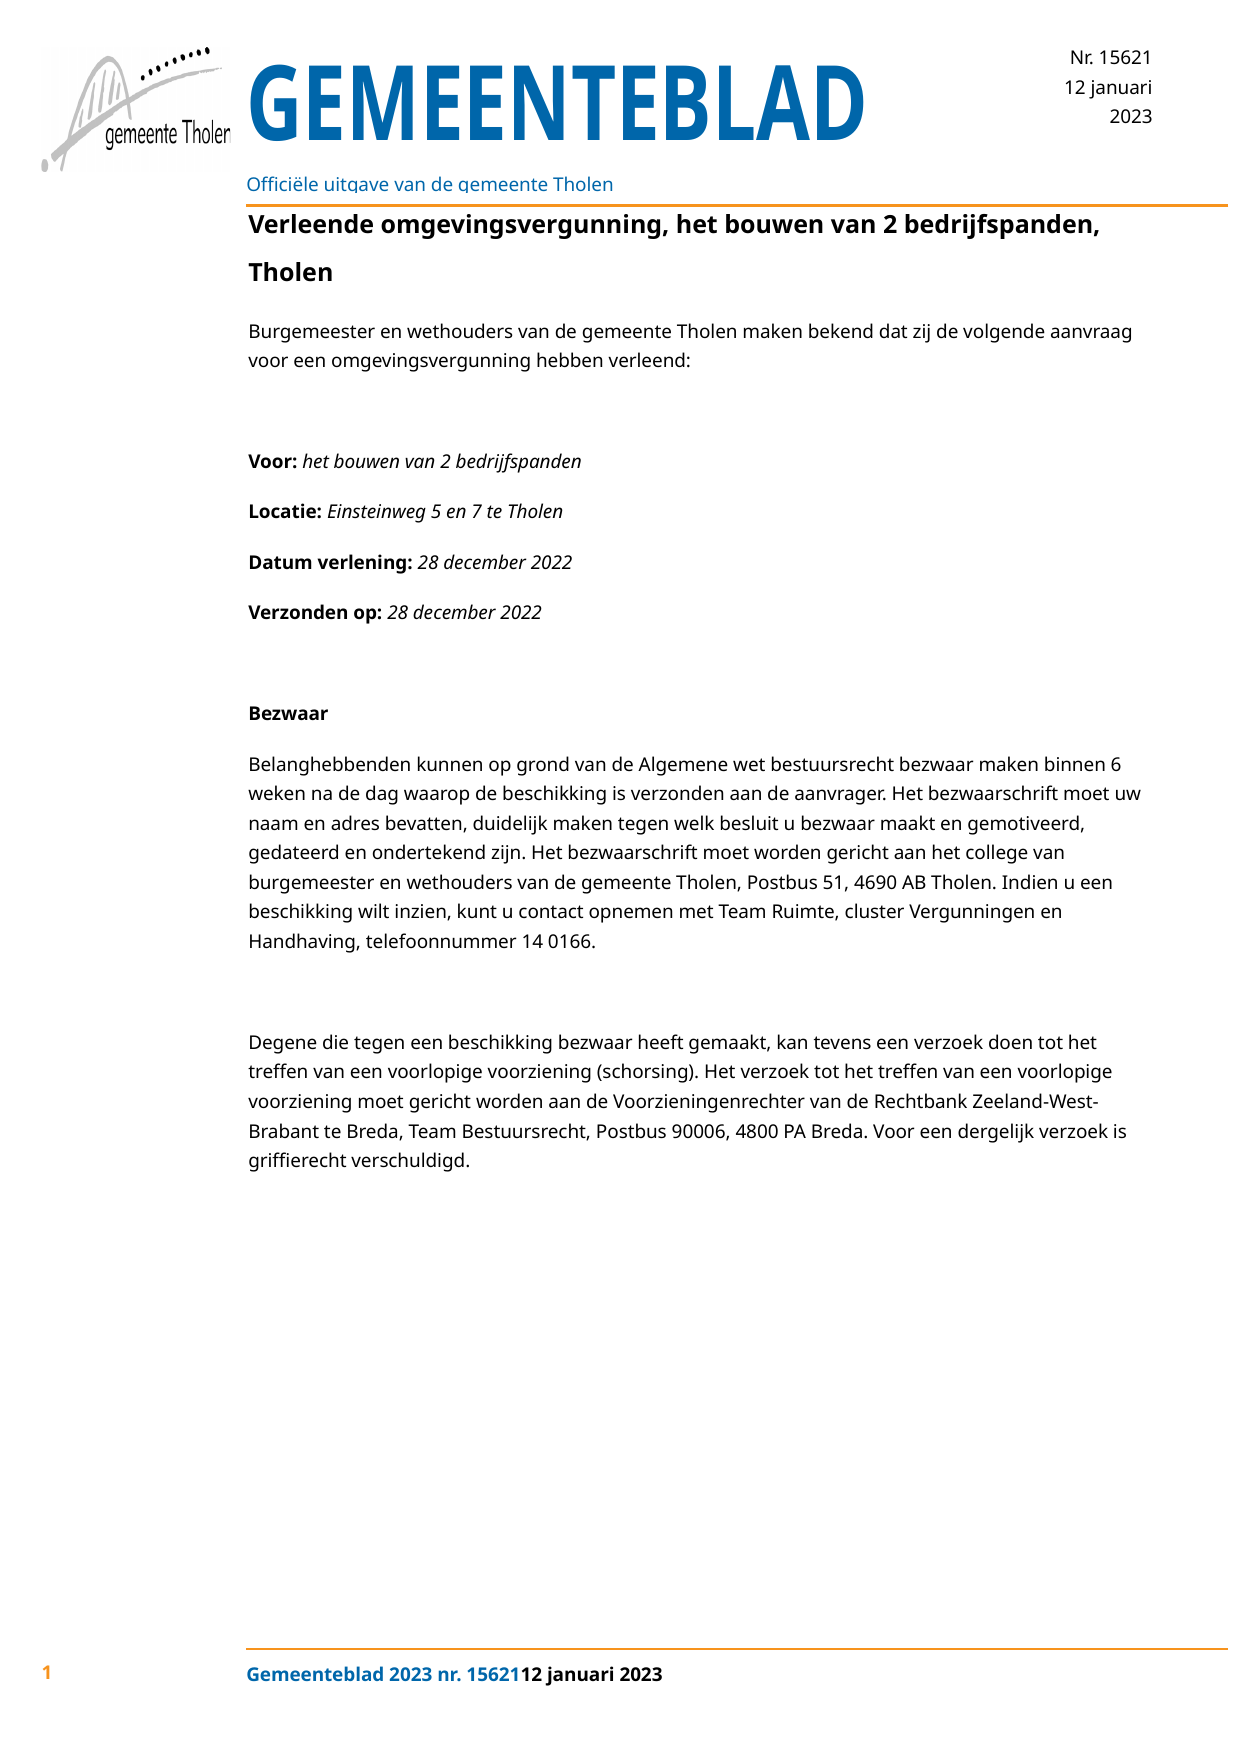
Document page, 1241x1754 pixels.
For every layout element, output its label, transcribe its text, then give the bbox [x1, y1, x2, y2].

text Bezwaar [248, 700, 1152, 726]
picture [41, 47, 231, 172]
text Degene die tegen een beschikking bezwaar heeft gemaakt, kan tevens een verzoek doen tot het treffen van een voorlopige voorziening (schorsing). Het verzoek tot het treffen van een voorlopige voorziening moet gericht worden aan de Voorzieningenrechter van de Rechtbank Zeeland-West-Brabant te Breda, Team Bestuursrecht, Postbus 90006, 4800 PA Breda. Voor een dergelijk verzoek is griffierecht verschuldigd. [248, 1029, 1152, 1173]
text Verleende omgevingsvergunning, het bouwen van 2 bedrijfspanden, Tholen [248, 207, 1152, 288]
text Burgemeester en wethouders van de gemeente Tholen maken bekend dat zij de volgende aanvraag voor een omgevingsvergunning hebben verleend: [248, 318, 1152, 373]
text Locatie: Einsteinweg 5 en 7 te Tholen [248, 499, 1152, 524]
text Voor: het bouwen van 2 bedrijfspanden [248, 448, 1152, 474]
text Verzonden op: 28 december 2022 [248, 599, 1152, 625]
text Belanghebbenden kunnen op grond van de Algemene wet bestuursrecht bezwaar maken binnen 6 weken na de dag waarop de beschikking is verzonden aan de aanvrager. Het bezwaarschrift moet uw naam en adres bevatten, duidelijk maken tegen welk besluit u bezwaar maakt en gemotiveerd, gedateerd en ondertekend zijn. Het bezwaarschrift moet worden gericht aan het college van burgemeester en wethouders van de gemeente Tholen, Postbus 51, 4690 AB Tholen. Indien u een beschikking wilt inzien, kunt u contact opnemen met Team Ruimte, cluster Vergunningen en Handhaving, telefoonnummer 14 0166. [248, 751, 1152, 954]
text Datum verlening: 28 december 2022 [248, 549, 1152, 575]
